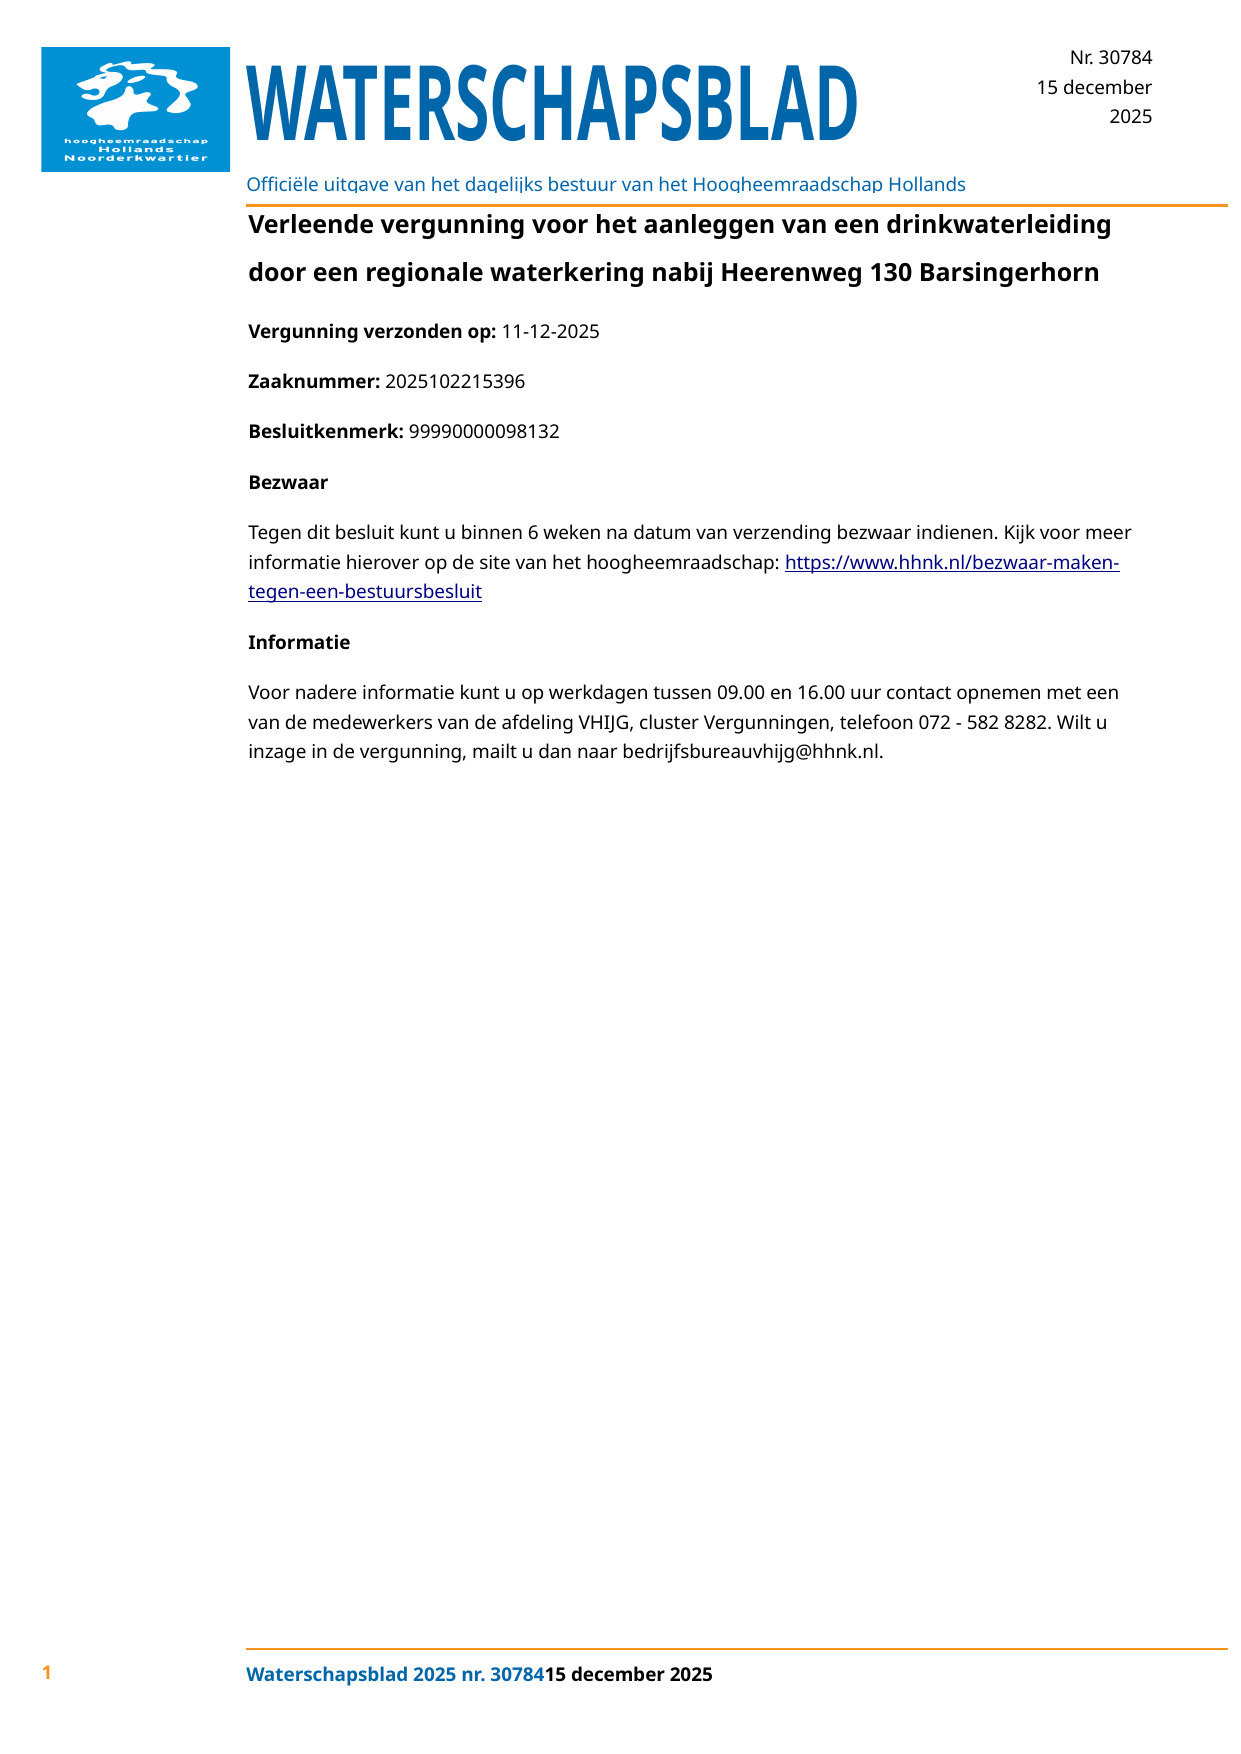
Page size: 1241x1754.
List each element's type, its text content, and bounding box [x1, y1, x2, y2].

text Vergunning verzonden op: 11-12-2025 [248, 318, 1152, 344]
text Bezwaar [248, 469, 1152, 495]
picture [118, 62, 197, 112]
text Tegen dit besluit kunt u binnen 6 weken na datum van verzending bezwaar indienen. Kijk voor meer informatie hierover op de site van het hoogheemraadschap: https://www.hhnk.nl/bezwaar-maken-tegen-een-bestuursbesluit [248, 519, 1152, 604]
text Voor nadere informatie kunt u op werkdagen tussen 09.00 en 16.00 uur contact opnemen met een van de medewerkers van de afdeling VHIJG, cluster Vergunningen, telefoon 072 - 582 8282. Wilt u inzage in de vergunning, mailt u dan naar bedrijfsbureauvhijg@hhnk.nl. [248, 679, 1152, 764]
text Besluitkenmerk: 99990000098132 [248, 419, 1152, 444]
picture [88, 87, 157, 130]
text Informatie [248, 629, 1152, 655]
picture [129, 76, 144, 82]
text Verleende vergunning voor het aanleggen van een drinkwaterleiding door een regionale waterkering nabij Heerenweg 130 Barsingerhorn [248, 207, 1152, 288]
picture [78, 64, 122, 99]
text Zaaknummer: 2025102215396 [248, 368, 1152, 394]
